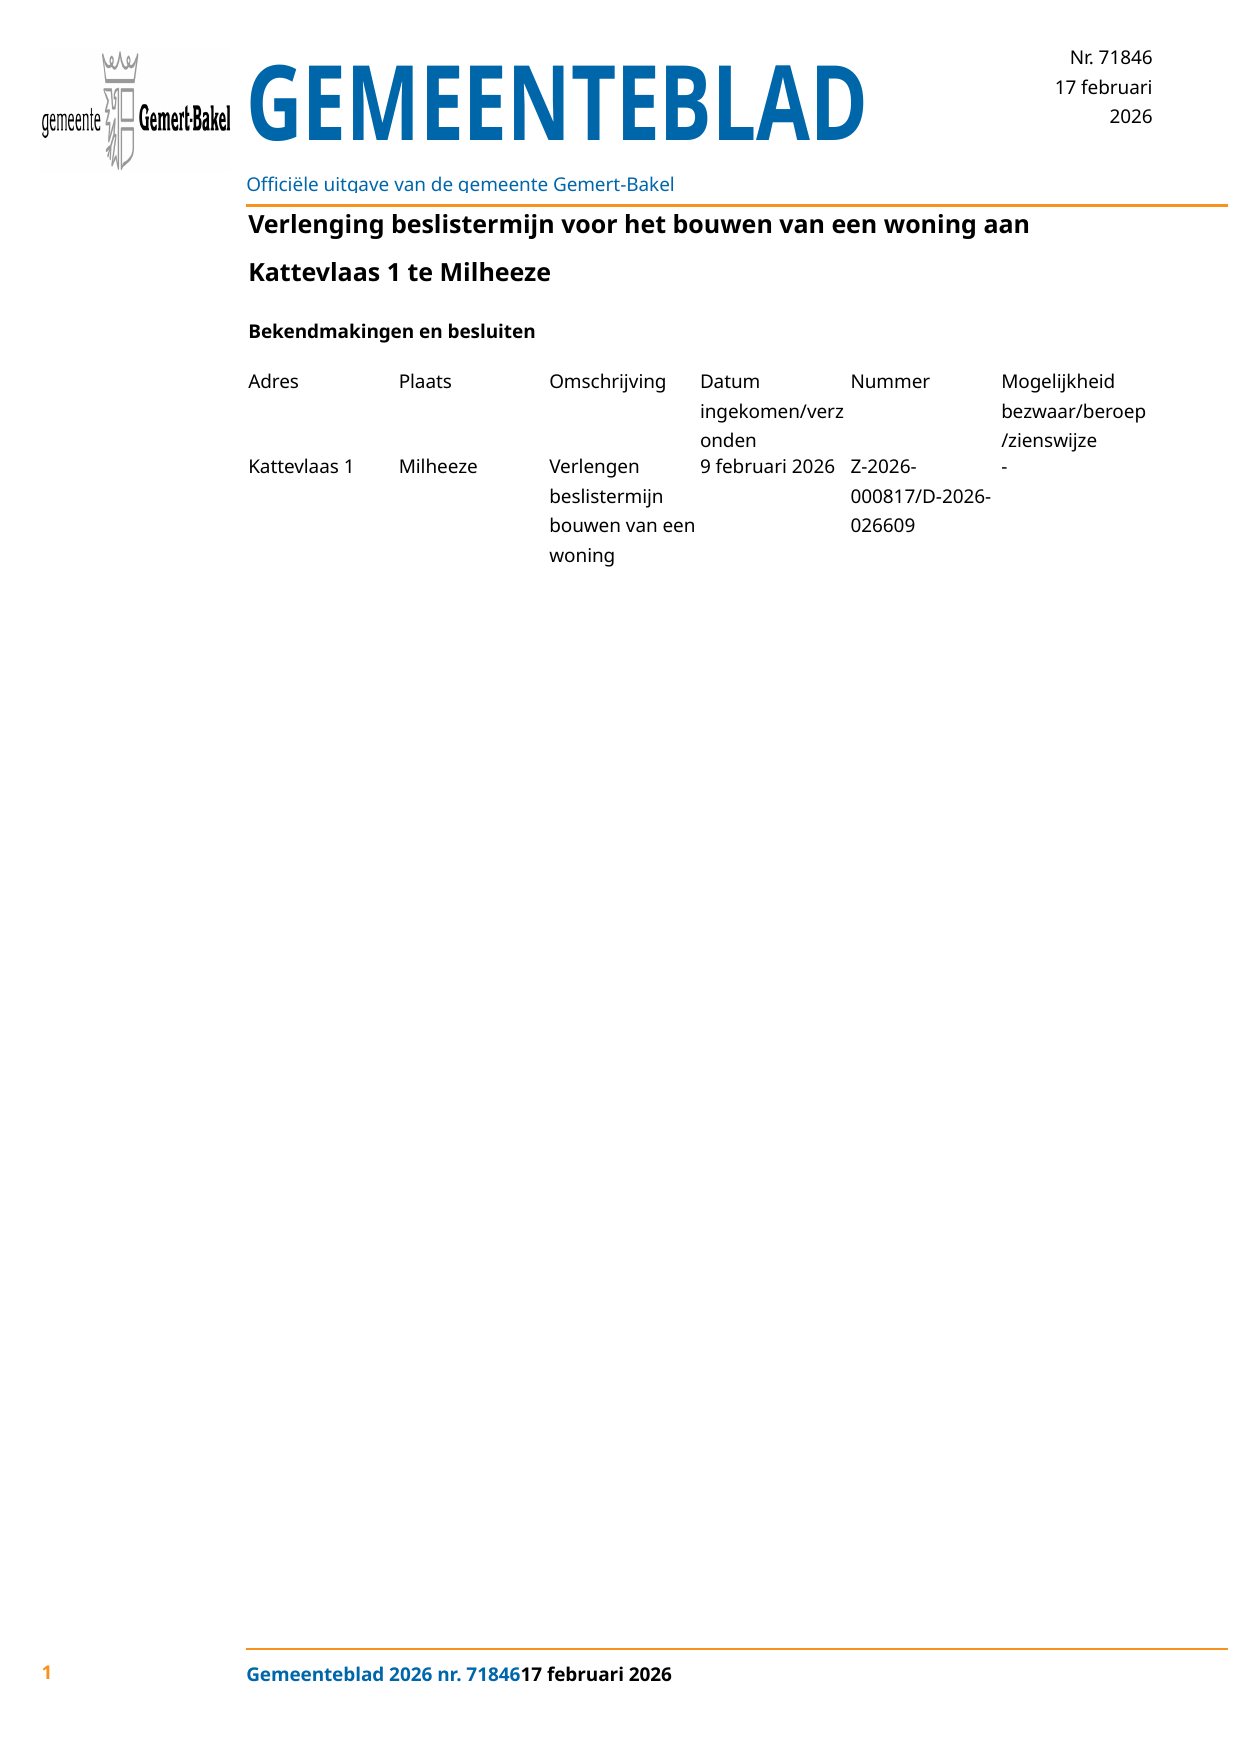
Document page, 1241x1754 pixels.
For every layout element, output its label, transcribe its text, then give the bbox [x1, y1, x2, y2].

table_cell - [1001, 453, 1152, 568]
table_header Omschrijving [549, 369, 700, 453]
table_header Adres [248, 369, 398, 453]
table_cell Verlengen beslistermijn bouwen van een woning [549, 453, 700, 568]
table_header Nummer [850, 369, 1001, 453]
table_header Datum ingekomen/verzonden [700, 369, 850, 453]
table_cell 9 februari 2026 [700, 453, 850, 568]
picture [41, 47, 231, 172]
table_cell Z-2026-000817/D-2026-026609 [850, 453, 1001, 568]
table_header Mogelijkheid bezwaar/beroep/zienswijze [1001, 369, 1152, 453]
text Verlenging beslistermijn voor het bouwen van een woning aan Kattevlaas 1 te Milheeze [248, 207, 1152, 288]
table_cell Milheeze [399, 453, 549, 568]
table_cell Kattevlaas 1 [248, 453, 398, 568]
text Bekendmakingen en besluiten [248, 318, 1152, 344]
table_header Plaats [399, 369, 549, 453]
